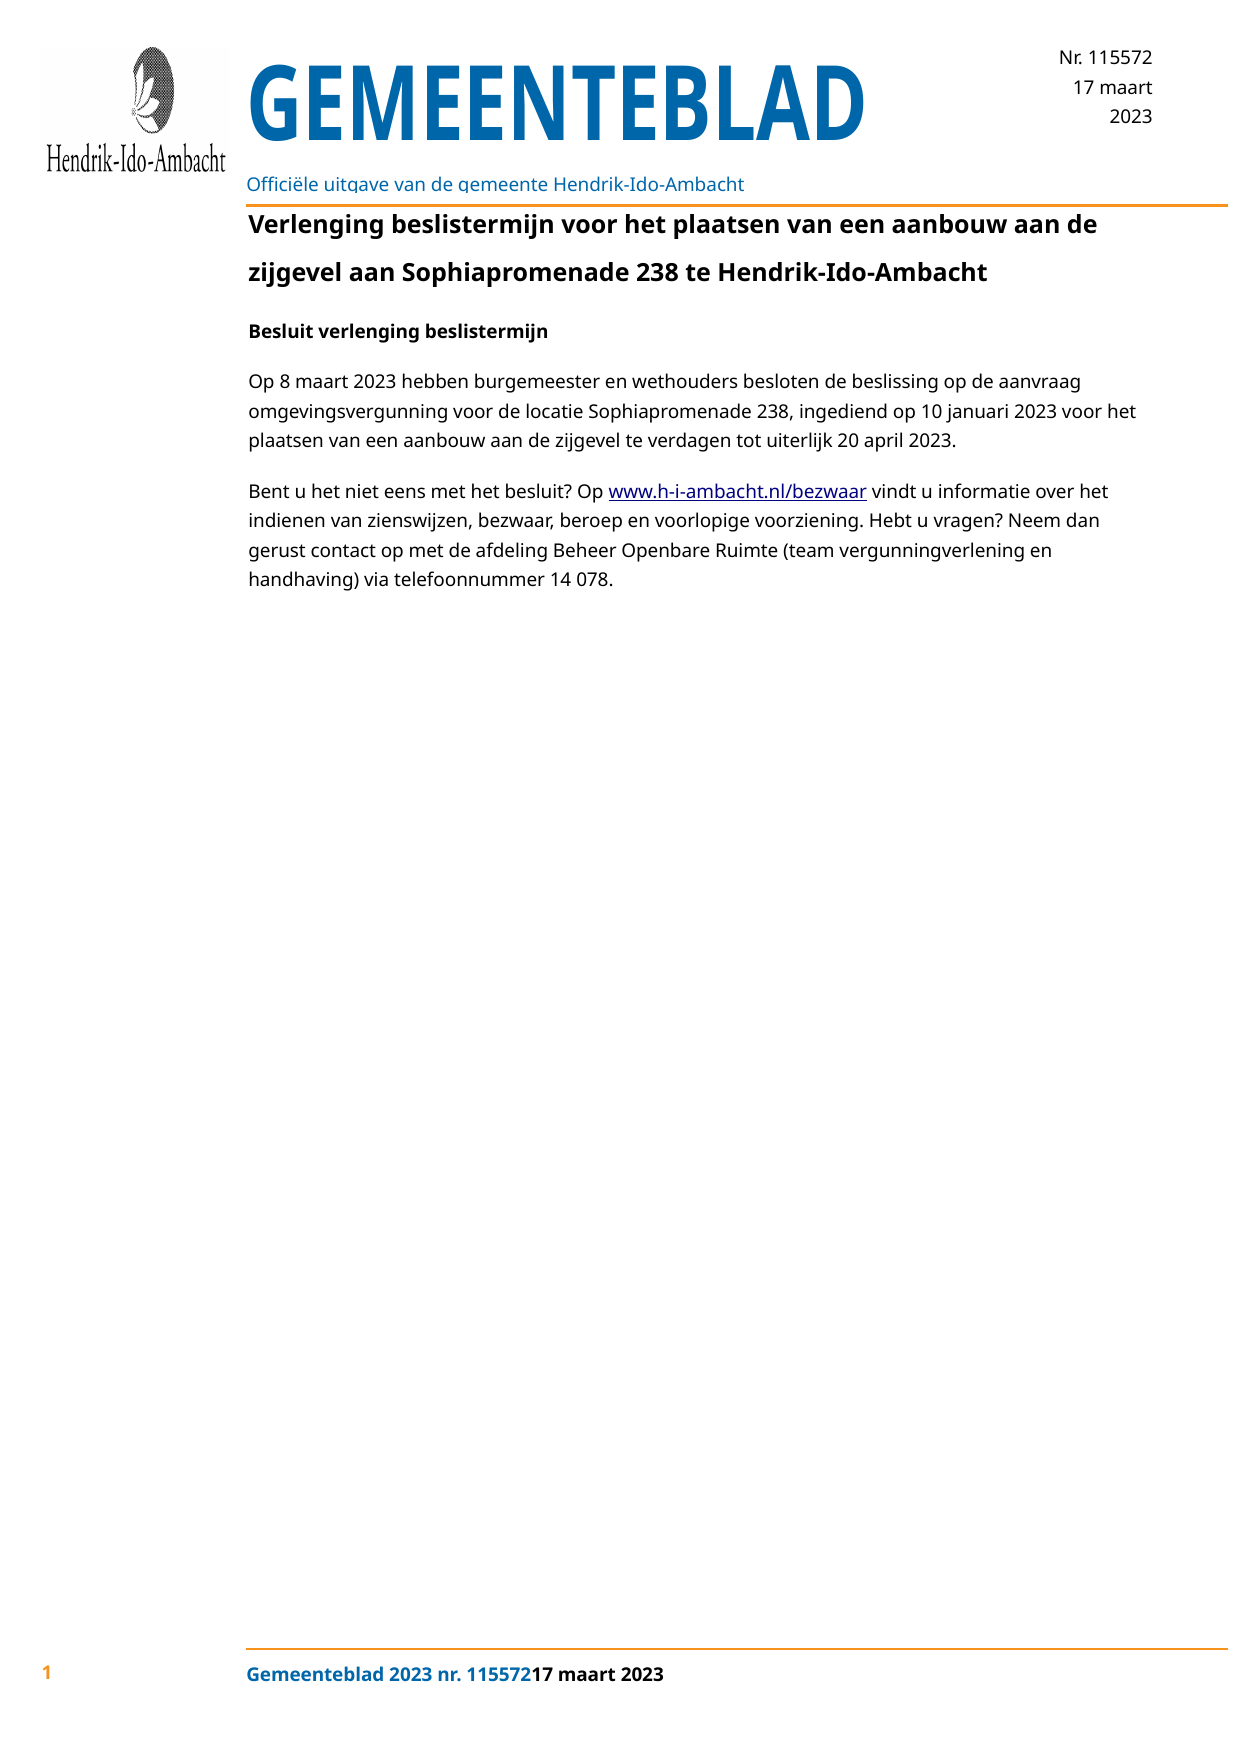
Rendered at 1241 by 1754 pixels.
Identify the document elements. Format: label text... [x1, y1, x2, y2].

text Besluit verlenging beslistermijn [248, 318, 1152, 344]
text Verlenging beslistermijn voor het plaatsen van een aanbouw aan de zijgevel aan Sophiapromenade 238 te Hendrik-Ido-Ambacht [248, 207, 1152, 288]
picture [41, 47, 231, 172]
text Bent u het niet eens met het besluit? Op www.h-i-ambacht.nl/bezwaar vindt u informatie over het indienen van zienswijzen, bezwaar, beroep en voorlopige voorziening. Hebt u vragen? Neem dan gerust contact op met de afdeling Beheer Openbare Ruimte (team vergunningverlening en handhaving) via telefoonnummer 14 078. [248, 478, 1152, 592]
text Op 8 maart 2023 hebben burgemeester en wethouders besloten de beslissing op de aanvraag omgevingsvergunning voor de locatie Sophiapromenade 238, ingediend op 10 januari 2023 voor het plaatsen van een aanbouw aan de zijgevel te verdagen tot uiterlijk 20 april 2023. [248, 368, 1152, 453]
